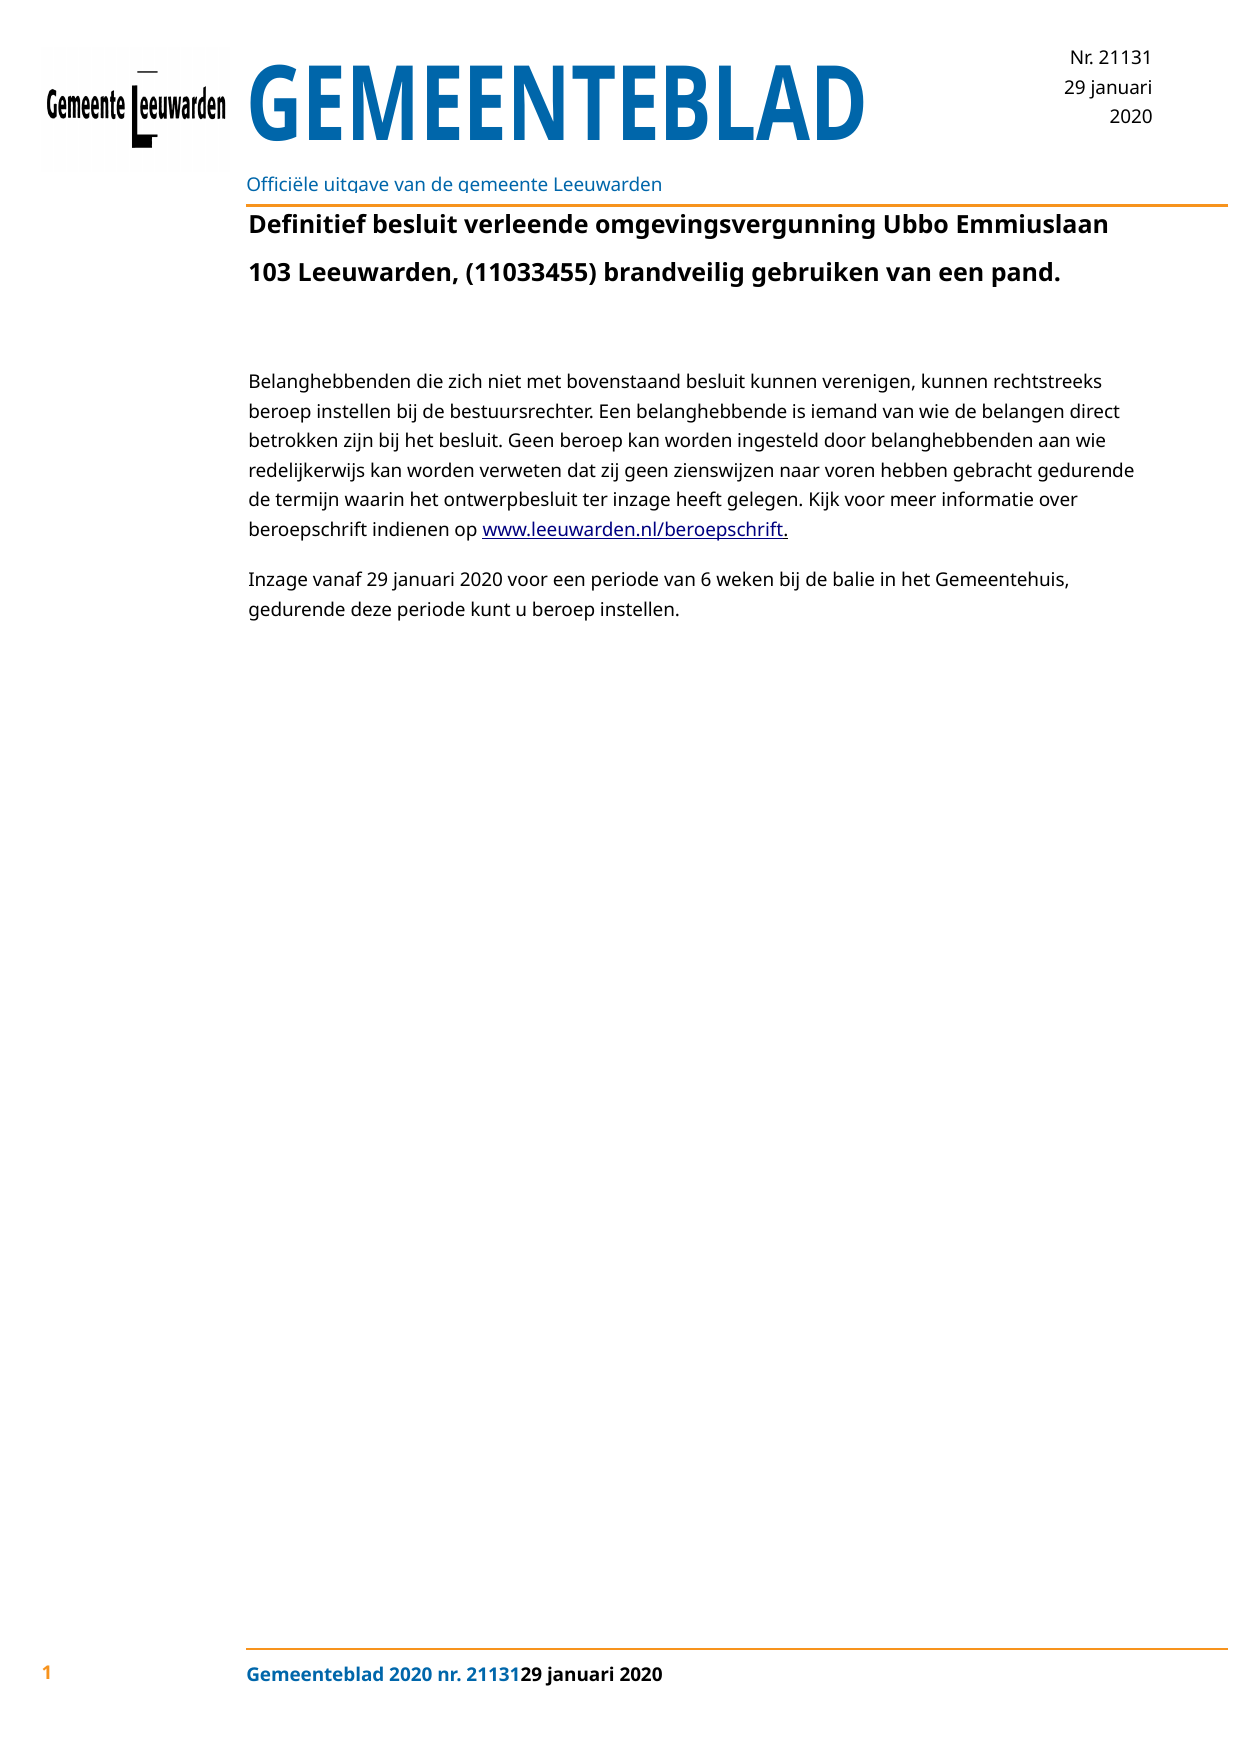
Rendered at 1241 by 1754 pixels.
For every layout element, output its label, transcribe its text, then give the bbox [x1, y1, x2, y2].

text Definitief besluit verleende omgevingsvergunning Ubbo Emmiuslaan 103 Leeuwarden, (11033455) brandveilig gebruiken van een pand. [248, 207, 1152, 288]
picture [41, 47, 231, 172]
text Inzage vanaf 29 januari 2020 voor een periode van 6 weken bij de balie in het Gemeentehuis, gedurende deze periode kunt u beroep instellen. [248, 567, 1152, 622]
text Belanghebbenden die zich niet met bovenstaand besluit kunnen verenigen, kunnen rechtstreeks beroep instellen bij de bestuursrechter. Een belanghebbende is iemand van wie de belangen direct betrokken zijn bij het besluit. Geen beroep kan worden ingesteld door belanghebbenden aan wie redelijkerwijs kan worden verweten dat zij geen zienswijzen naar voren hebben gebracht gedurende de termijn waarin het ontwerpbesluit ter inzage heeft gelegen. Kijk voor meer informatie over beroepschrift indienen op www.leeuwarden.nl/beroepschrift. [248, 368, 1152, 542]
